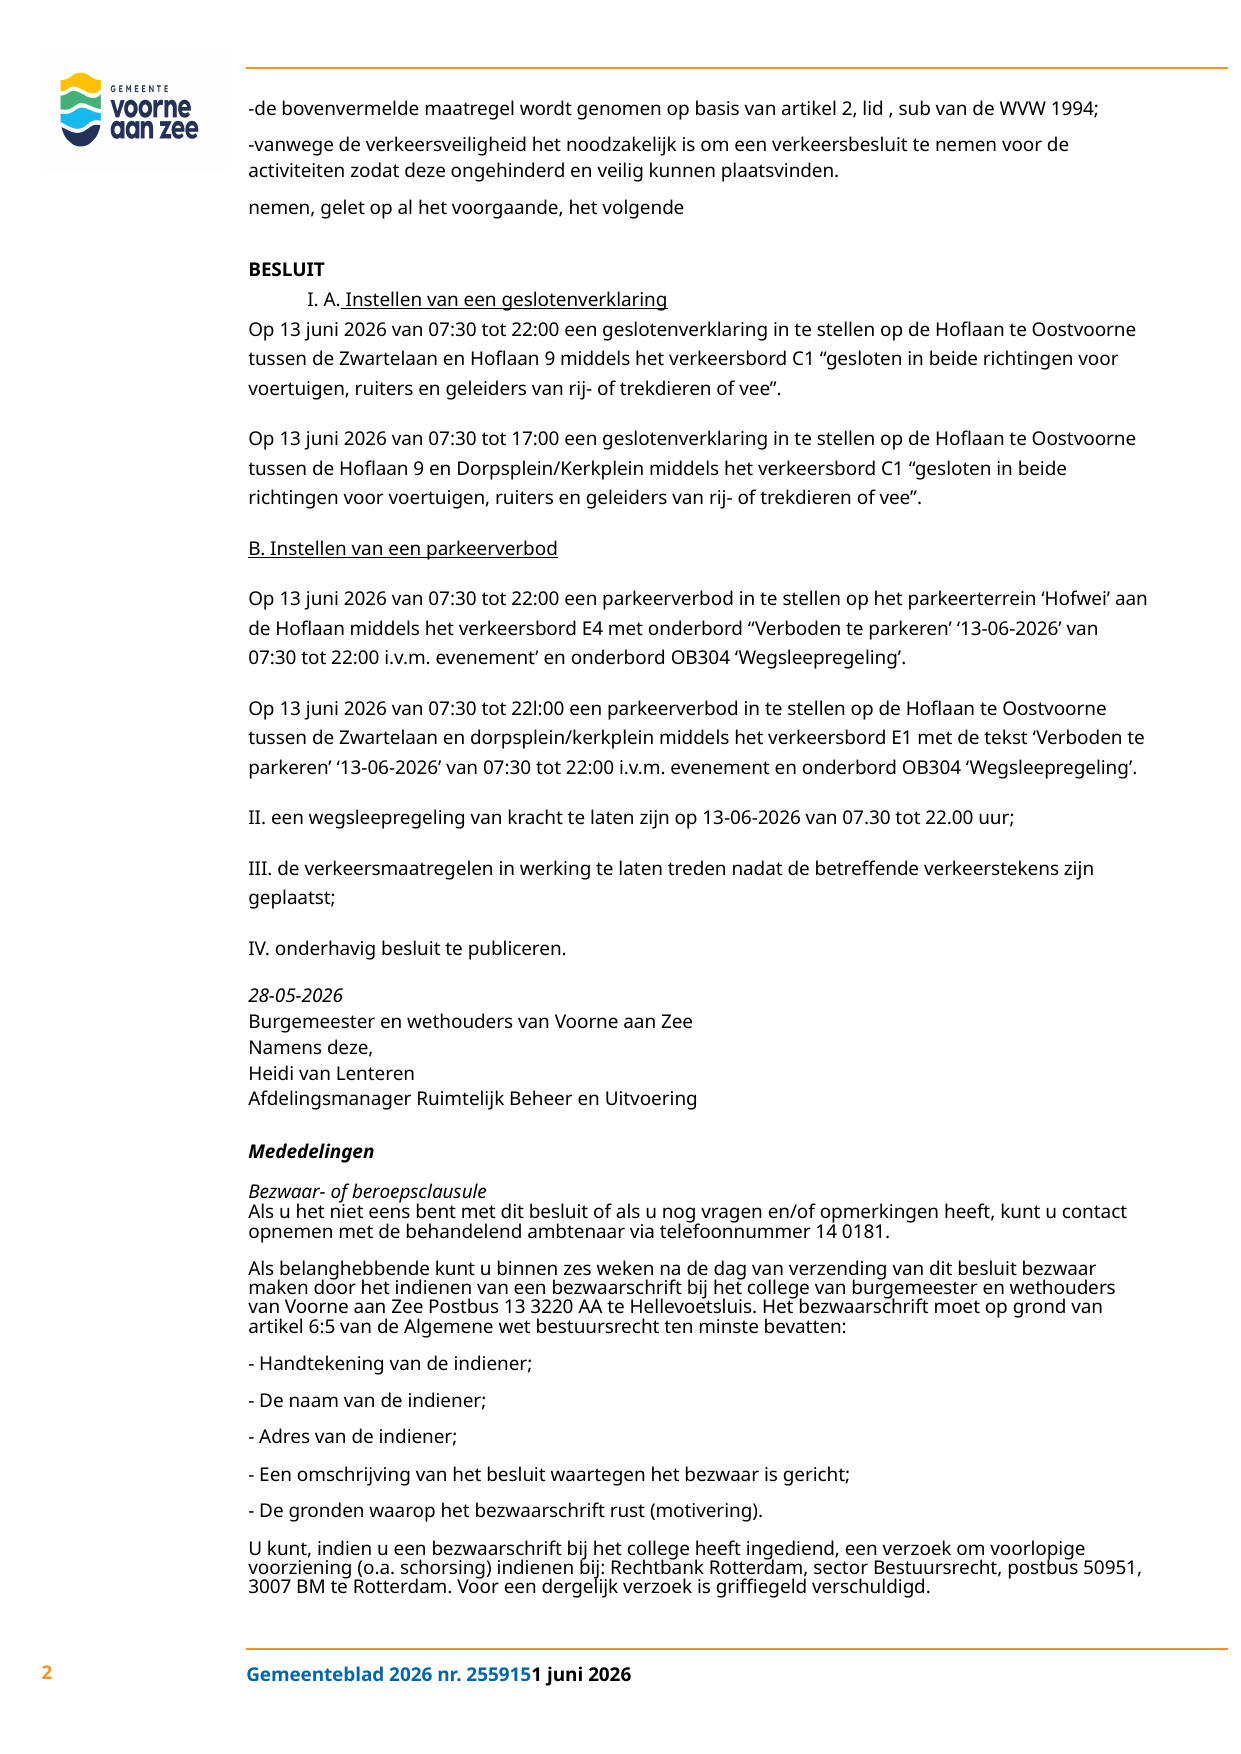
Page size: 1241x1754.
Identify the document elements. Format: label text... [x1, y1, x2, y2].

text 28-05-2026 [248, 983, 1152, 1008]
text Afdelingsmanager Ruimtelijk Beheer en Uitvoering [248, 1086, 1152, 1111]
text Op 13 juni 2026 van 07:30 tot 22l:00 een parkeerverbod in te stellen op de Hoflaan te Oostvoorne tussen de Zwartelaan en dorpsplein/kerkplein middels het verkeersbord E1 met de tekst ‘Verboden te parkeren’ ‘13-06-2026’ van 07:30 tot 22:00 i.v.m. evenement en onderbord OB304 ‘Wegsleepregeling’. [248, 695, 1152, 780]
text Burgemeester en wethouders van Voorne aan Zee [248, 1008, 1152, 1034]
picture [41, 47, 231, 172]
text Bezwaar- of beroepsclausule [248, 1178, 1152, 1203]
text Mededelingen [248, 1138, 1152, 1164]
text - Een omschrijving van het besluit waartegen het bezwaar is gericht; [248, 1466, 1152, 1485]
text Op 13 juni 2026 van 07:30 tot 17:00 een geslotenverklaring in te stellen op de Hoflaan te Oostvoorne tussen de Hoflaan 9 en Dorpsplein/Kerkplein middels het verkeersbord C1 “gesloten in beide richtingen voor voertuigen, ruiters en geleiders van rij- of trekdieren of vee”. [248, 425, 1152, 510]
text - Handtekening van de indiener; [248, 1354, 1152, 1374]
text -de bovenvermelde maatregel wordt genomen op basis van artikel 2, lid , sub van de WVW 1994; [248, 95, 1152, 121]
text Namens deze, [248, 1034, 1152, 1060]
text B. Instellen van een parkeerverbod [248, 535, 1152, 561]
text - De gronden waarop het bezwaarschrift rust (motivering). [248, 1502, 1152, 1522]
text - Adres van de indiener; [248, 1428, 1152, 1448]
text Als u het niet eens bent met dit besluit of als u nog vragen en/of opmerkingen heeft, kunt u contact opnemen met de behandelend ambtenaar via telefoonnummer 14 0181. [248, 1203, 1152, 1242]
text -vanwege de verkeersveiligheid het noodzakelijk is om een verkeersbesluit te nemen voor de activiteiten zodat deze ongehinderd en veilig kunnen plaatsvinden. [248, 131, 1152, 183]
list I. A. Instellen van een geslotenverklaring [248, 286, 1152, 312]
text III. de verkeersmaatregelen in werking te laten treden nadat de betreffende verkeerstekens zijn geplaatst; [248, 855, 1152, 910]
text BESLUIT [248, 257, 1152, 282]
text Als belanghebbende kunt u binnen zes weken na de dag van verzending van dit besluit bezwaar maken door het indienen van een bezwaarschrift bij het college van burgemeester en wethouders van Voorne aan Zee Postbus 13 3220 AA te Hellevoetsluis. Het bezwaarschrift moet op grond van artikel 6:5 van de Algemene wet bestuursrecht ten minste bevatten: [248, 1260, 1152, 1337]
text Heidi van Lenteren [248, 1060, 1152, 1086]
text II. een wegsleepregeling van kracht te laten zijn op 13-06-2026 van 07.30 tot 22.00 uur; [248, 804, 1152, 830]
text - De naam van de indiener; [248, 1392, 1152, 1411]
text Op 13 juni 2026 van 07:30 tot 22:00 een geslotenverklaring in te stellen op de Hoflaan te Oostvoorne tussen de Zwartelaan en Hoflaan 9 middels het verkeersbord C1 “gesloten in beide richtingen voor voertuigen, ruiters en geleiders van rij- of trekdieren of vee”. [248, 316, 1152, 401]
text IV. onderhavig besluit te publiceren. [248, 935, 1152, 961]
text Op 13 juni 2026 van 07:30 tot 22:00 een parkeerverbod in te stellen op het parkeerterrein ‘Hofwei’ aan de Hoflaan middels het verkeersbord E4 met onderbord “Verboden te parkeren’ ‘13-06-2026’ van 07:30 tot 22:00 i.v.m. evenement’ en onderbord OB304 ‘Wegsleepregeling’. [248, 585, 1152, 670]
text U kunt, indien u een bezwaarschrift bij het college heeft ingediend, een verzoek om voorlopige voorziening (o.a. schorsing) indienen bij: Rechtbank Rotterdam, sector Bestuursrecht, postbus 50951, 3007 BM te Rotterdam. Voor een dergelijk verzoek is griffiegeld verschuldigd. [248, 1539, 1152, 1597]
text nemen, gelet op al het voorgaande, het volgende [248, 194, 1152, 219]
